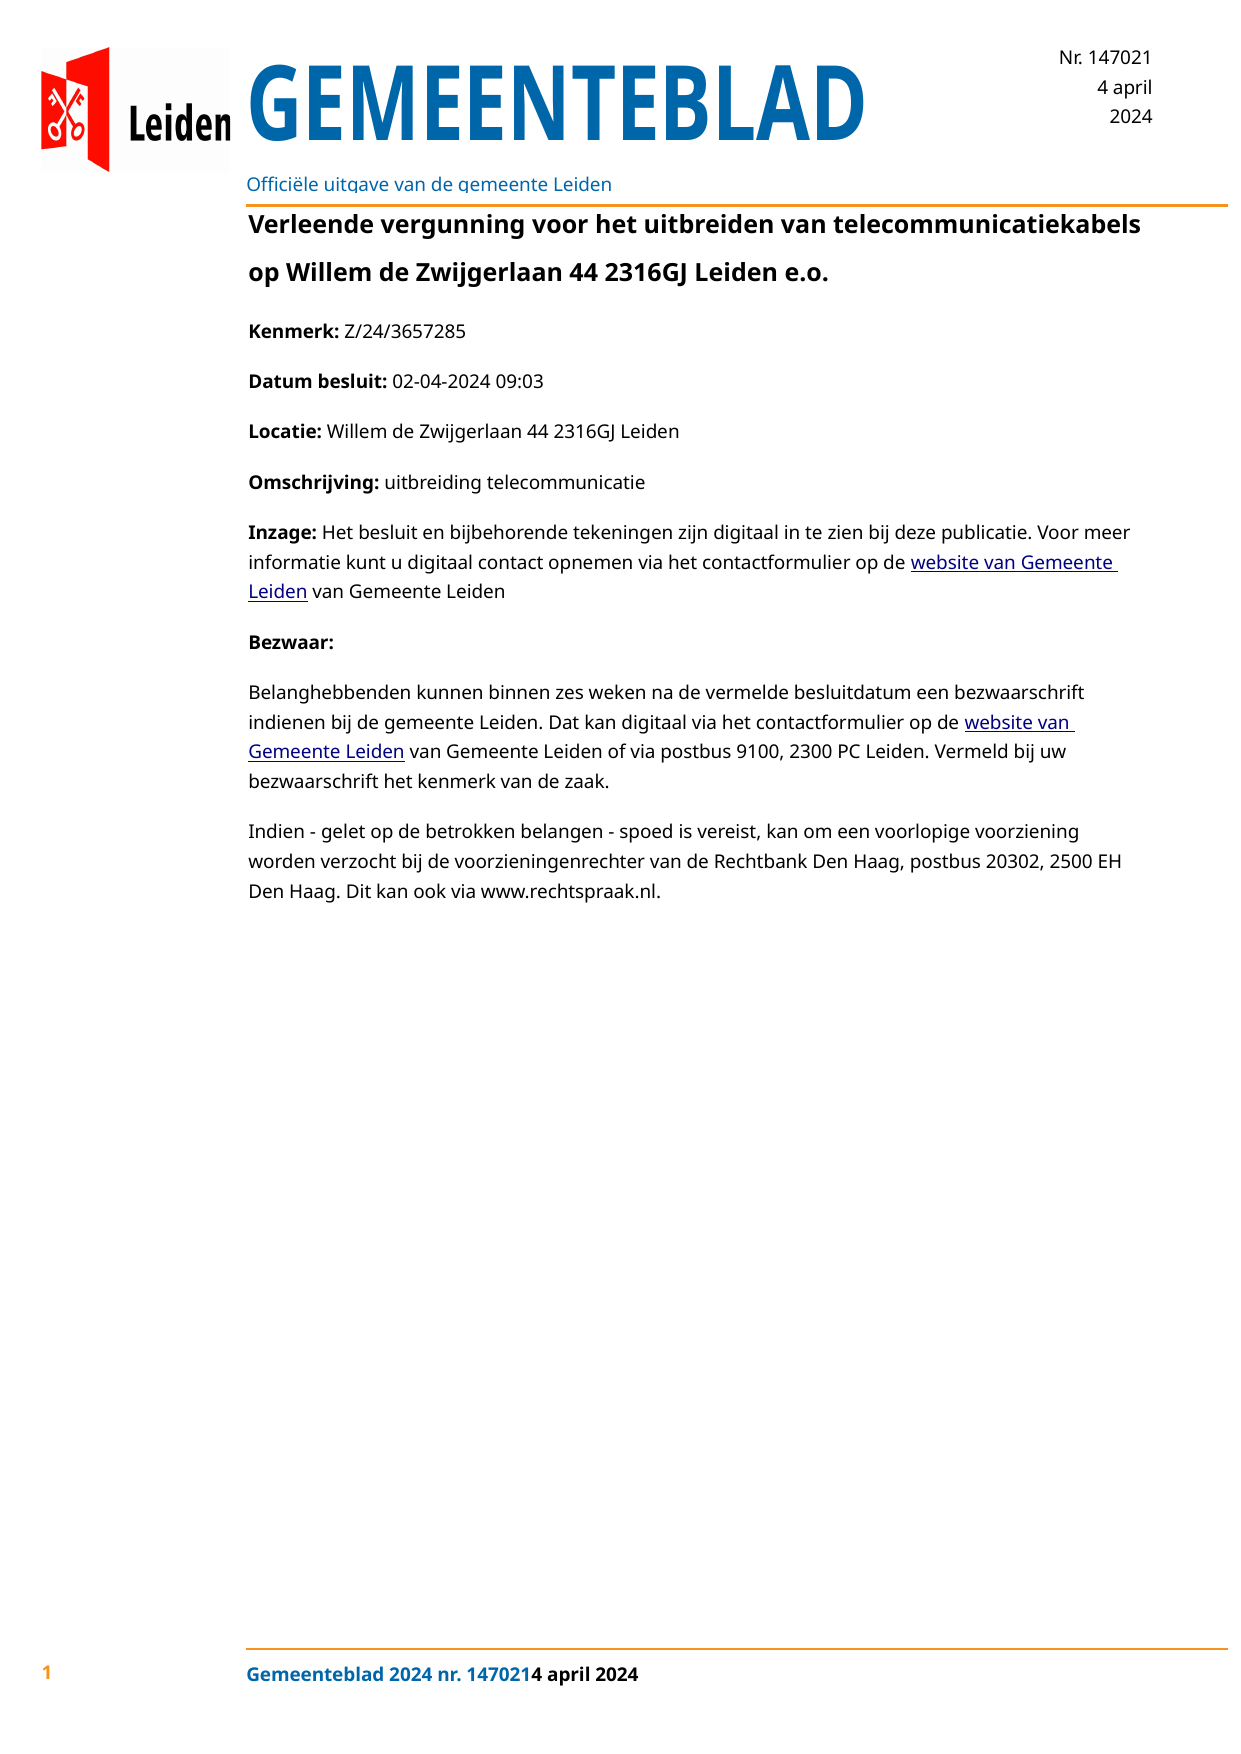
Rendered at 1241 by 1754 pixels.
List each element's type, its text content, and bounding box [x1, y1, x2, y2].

text Belanghebbenden kunnen binnen zes weken na de vermelde besluitdatum een bezwaarschrift indienen bij de gemeente Leiden. Dat kan digitaal via het contactformulier op de website van Gemeente Leiden van Gemeente Leiden of via postbus 9100, 2300 PC Leiden. Vermeld bij uw bezwaarschrift het kenmerk van de zaak. [248, 679, 1152, 794]
text Indien - gelet op de betrokken belangen - spoed is vereist, kan om een voorlopige voorziening worden verzocht bij de voorzieningenrechter van de Rechtbank Den Haag, postbus 20302, 2500 EH Den Haag. Dit kan ook via www.rechtspraak.nl. [248, 819, 1152, 904]
text Inzage: Het besluit en bijbehorende tekeningen zijn digitaal in te zien bij deze publicatie. Voor meer informatie kunt u digitaal contact opnemen via het contactformulier op de website van Gemeente Leiden van Gemeente Leiden [248, 519, 1152, 604]
text Verleende vergunning voor het uitbreiden van telecommunicatiekabels op Willem de Zwijgerlaan 44 2316GJ Leiden e.o. [248, 207, 1152, 288]
text Omschrijving: uitbreiding telecommunicatie [248, 469, 1152, 495]
text Bezwaar: [248, 629, 1152, 655]
picture [41, 47, 231, 172]
text Datum besluit: 02-04-2024 09:03 [248, 368, 1152, 394]
text Locatie: Willem de Zwijgerlaan 44 2316GJ Leiden [248, 419, 1152, 444]
text Kenmerk: Z/24/3657285 [248, 318, 1152, 344]
